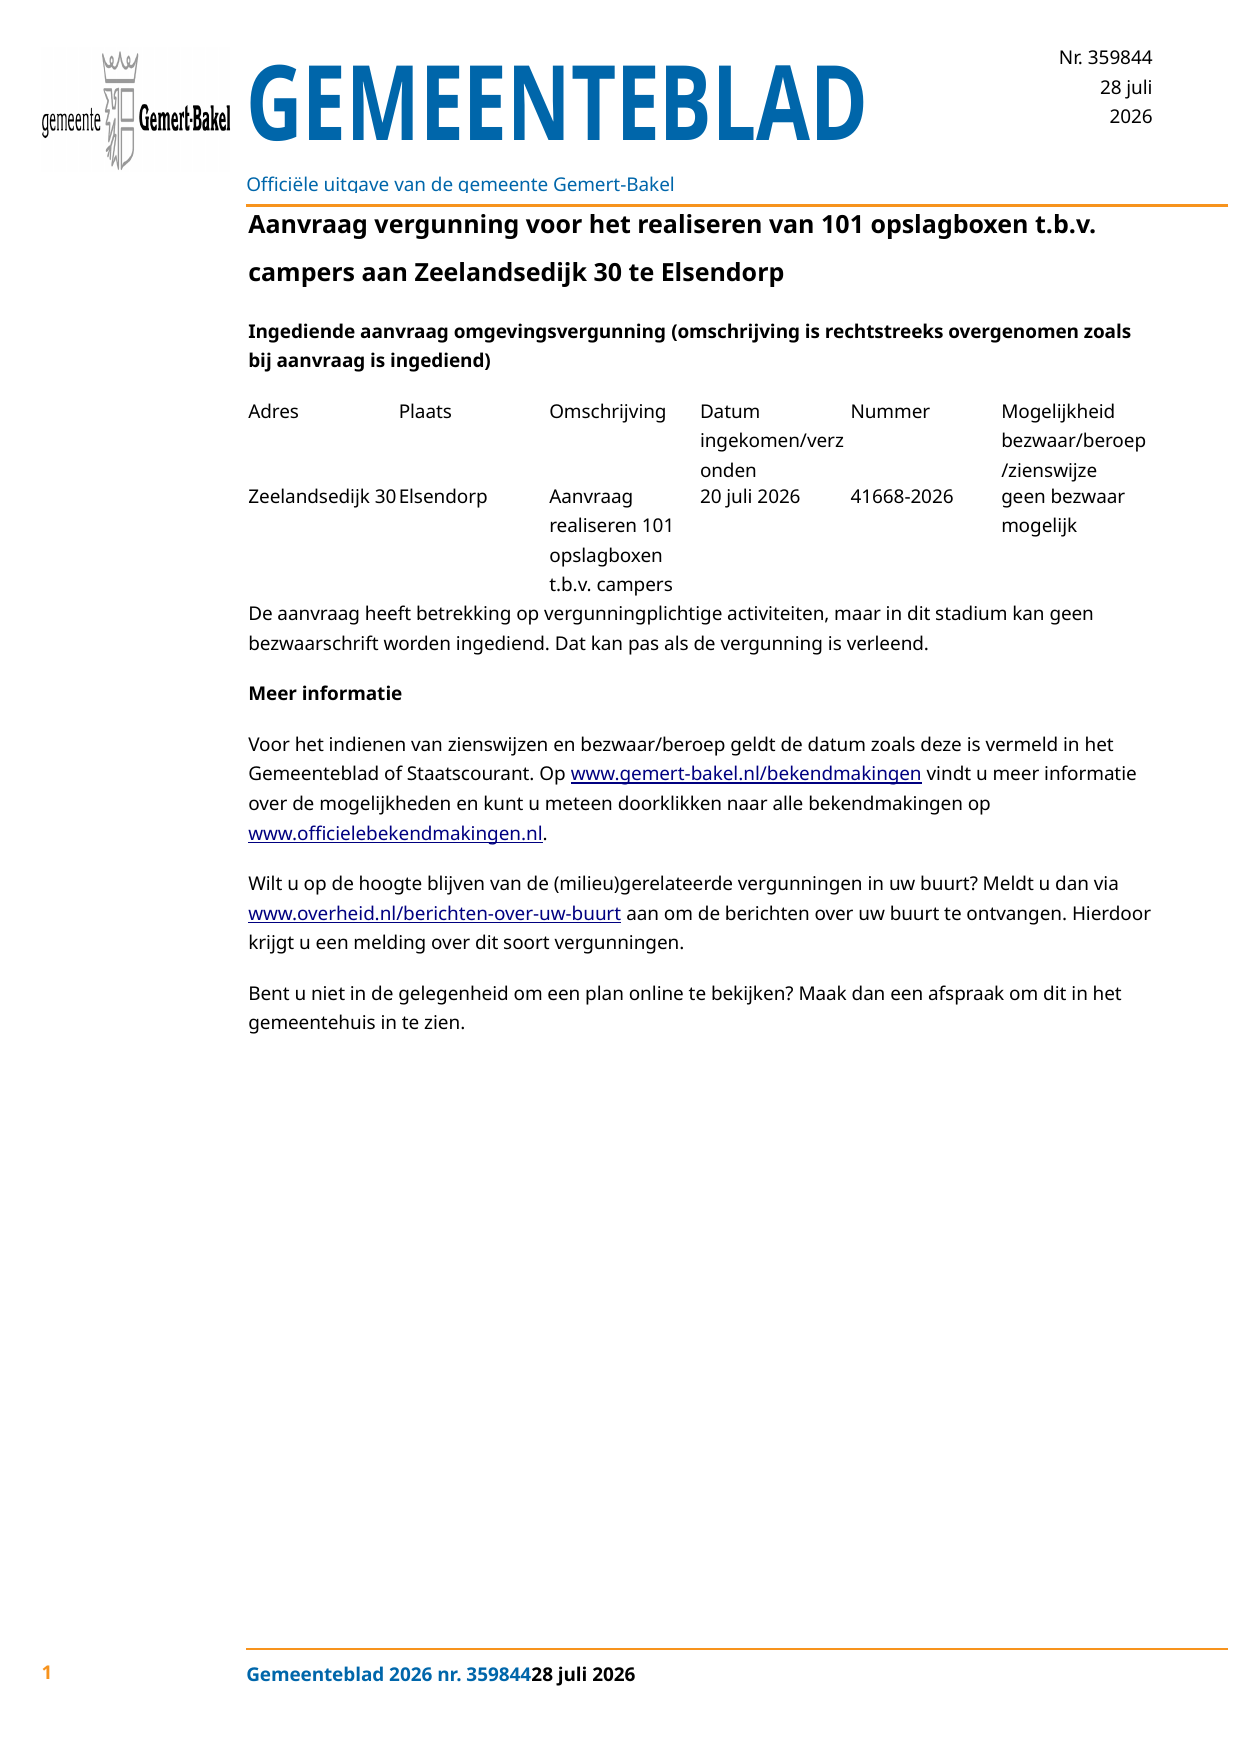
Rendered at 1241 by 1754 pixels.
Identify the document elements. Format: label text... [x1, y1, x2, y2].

text De aanvraag heeft betrekking op vergunningplichtige activiteiten, maar in dit stadium kan geen bezwaarschrift worden ingediend. Dat kan pas als de vergunning is verleend. [248, 601, 1152, 656]
text Ingediende aanvraag omgevingsvergunning (omschrijving is rechtstreeks overgenomen zoals bij aanvraag is ingediend) [248, 318, 1152, 373]
table_header Plaats [399, 398, 549, 483]
table_cell Aanvraag realiseren 101 opslagboxen t.b.v. campers [549, 483, 700, 597]
table_cell geen bezwaar mogelijk [1001, 483, 1152, 597]
text Wilt u op de hoogte blijven van de (milieu)gerelateerde vergunningen in uw buurt? Meldt u dan via www.overheid.nl/berichten-over-uw-buurt aan om de berichten over uw buurt te ontvangen. Hierdoor krijgt u een melding over dit soort vergunningen. [248, 870, 1152, 955]
text Meer informatie [248, 681, 1152, 706]
table_header Omschrijving [549, 398, 700, 483]
table_cell Zeelandsedijk 30 [248, 483, 398, 597]
table_header Datum ingekomen/verzonden [700, 398, 850, 483]
text Bent u niet in de gelegenheid om een plan online te bekijken? Maak dan een afspraak om dit in het gemeentehuis in te zien. [248, 980, 1152, 1035]
picture [41, 47, 231, 172]
text Aanvraag vergunning voor het realiseren van 101 opslagboxen t.b.v. campers aan Zeelandsedijk 30 te Elsendorp [248, 207, 1152, 288]
table_cell 41668-2026 [850, 483, 1001, 597]
table_cell Elsendorp [399, 483, 549, 597]
text Voor het indienen van zienswijzen en bezwaar/beroep geldt de datum zoals deze is vermeld in het Gemeenteblad of Staatscourant. Op www.gemert-bakel.nl/bekendmakingen vindt u meer informatie over de mogelijkheden en kunt u meteen doorklikken naar alle bekendmakingen op www.officielebekendmakingen.nl. [248, 731, 1152, 846]
table_header Adres [248, 398, 398, 483]
table_cell 20 juli 2026 [700, 483, 850, 597]
table_header Nummer [850, 398, 1001, 483]
table_header Mogelijkheid bezwaar/beroep/zienswijze [1001, 398, 1152, 483]
